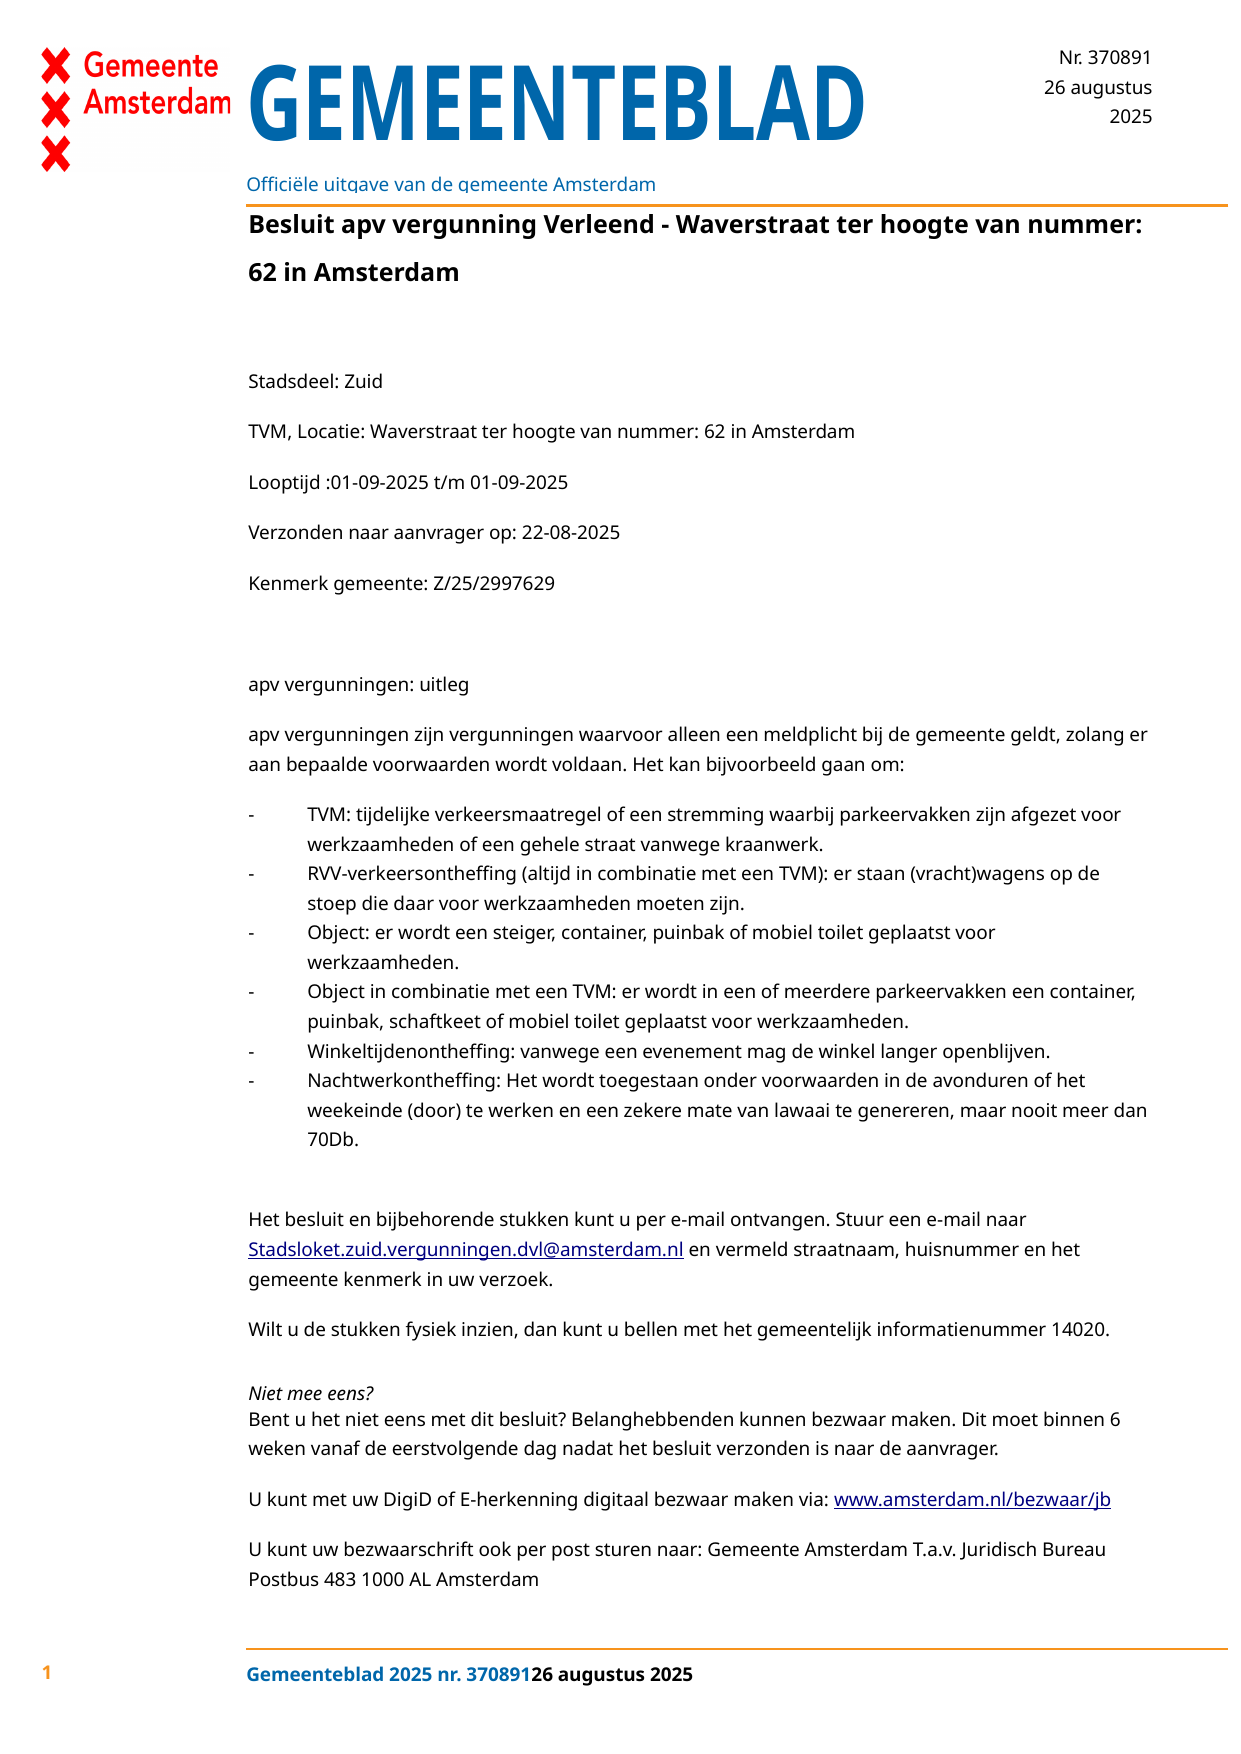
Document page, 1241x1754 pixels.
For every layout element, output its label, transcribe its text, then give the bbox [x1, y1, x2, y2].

text Wilt u de stukken fysiek inzien, dan kunt u bellen met het gemeentelijk informatienummer 14020. [248, 1316, 1152, 1342]
text Stadsdeel: Zuid [248, 368, 1152, 394]
list RVV-verkeersontheffing (altijd in combinatie met een TVM): er staan (vracht)wagens op de stoep die daar voor werkzaamheden moeten zijn. [248, 860, 1152, 916]
text Niet mee eens? [248, 1380, 1152, 1406]
text Besluit apv vergunning Verleend - Waverstraat ter hoogte van nummer: 62 in Amsterdam [248, 207, 1152, 288]
list Nachtwerkontheffing: Het wordt toegestaan onder voorwaarden in de avonduren of het weekeinde (door) te werken en een zekere mate van lawaai te genereren, maar nooit meer dan 70Db. [248, 1067, 1152, 1152]
list TVM: tijdelijke verkeersmaatregel of een stremming waarbij parkeervakken zijn afgezet voor werkzaamheden of een gehele straat vanwege kraanwerk. [248, 801, 1152, 857]
picture [41, 47, 231, 172]
text U kunt uw bezwaarschrift ook per post sturen naar: Gemeente Amsterdam T.a.v. Juridisch Bureau Postbus 483 1000 AL Amsterdam [248, 1536, 1152, 1592]
list Winkeltijdenontheffing: vanwege een evenement mag de winkel langer openblijven. [248, 1038, 1152, 1064]
text apv vergunningen: uitleg [248, 671, 1152, 697]
text U kunt met uw DigiD of E-herkenning digitaal bezwaar maken via: www.amsterdam.nl/bezwaar/jb [248, 1486, 1152, 1512]
text Bent u het niet eens met dit besluit? Belanghebbenden kunnen bezwaar maken. Dit moet binnen 6 weken vanaf de eerstvolgende dag nadat het besluit verzonden is naar de aanvrager. [248, 1406, 1152, 1461]
list Object in combinatie met een TVM: er wordt in een of meerdere parkeervakken een container, puinbak, schaftkeet of mobiel toilet geplaatst voor werkzaamheden. [248, 979, 1152, 1034]
text Verzonden naar aanvrager op: 22-08-2025 [248, 519, 1152, 545]
text Looptijd :01-09-2025 t/m 01-09-2025 [248, 469, 1152, 495]
list Object: er wordt een steiger, container, puinbak of mobiel toilet geplaatst voor werkzaamheden. [248, 919, 1152, 975]
text TVM, Locatie: Waverstraat ter hoogte van nummer: 62 in Amsterdam [248, 419, 1152, 444]
text apv vergunningen zijn vergunningen waarvoor alleen een meldplicht bij de gemeente geldt, zolang er aan bepaalde voorwaarden wordt voldaan. Het kan bijvoorbeeld gaan om: [248, 721, 1152, 777]
text Het besluit en bijbehorende stukken kunt u per e-mail ontvangen. Stuur een e-mail naar Stadsloket.zuid.vergunningen.dvl@amsterdam.nl en vermeld straatnaam, huisnummer en het gemeente kenmerk in uw verzoek. [248, 1207, 1152, 1292]
text Kenmerk gemeente: Z/25/2997629 [248, 570, 1152, 596]
